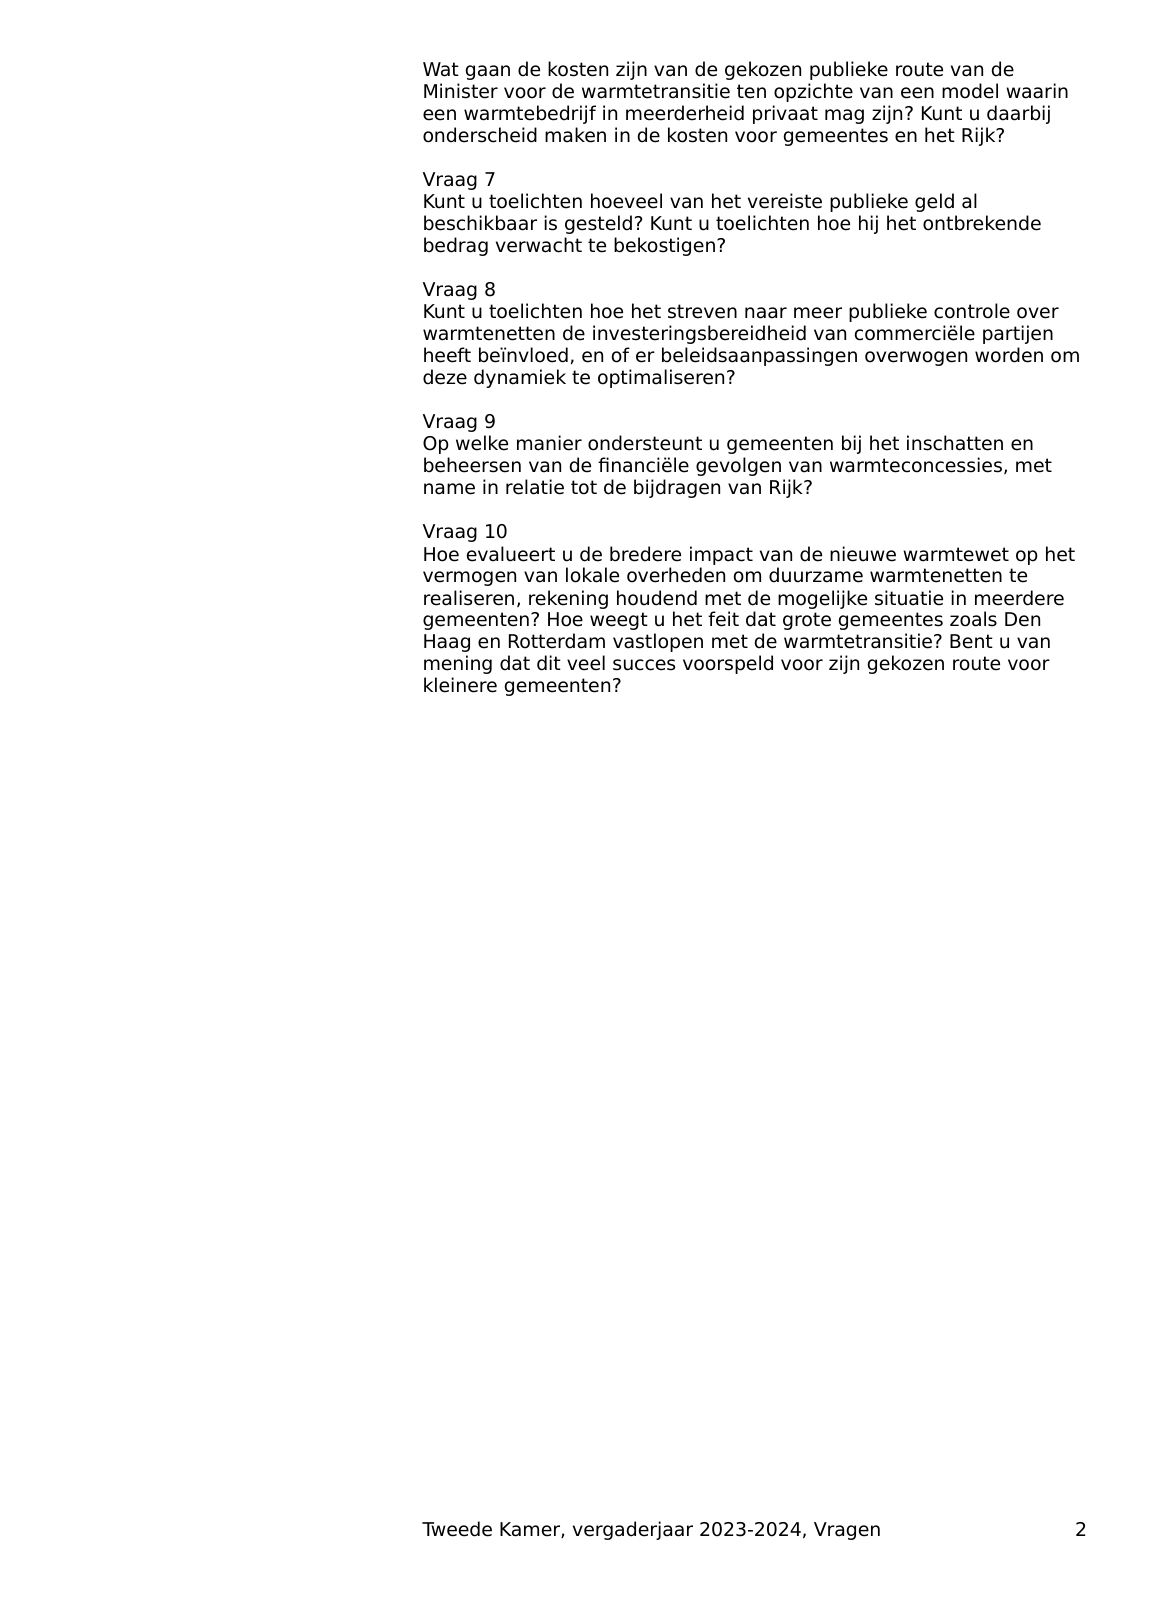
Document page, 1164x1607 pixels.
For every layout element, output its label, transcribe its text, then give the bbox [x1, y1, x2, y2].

text Vraag 10 [422, 521, 1087, 543]
text Kunt u toelichten hoe het streven naar meer publieke controle over warmtenetten de investeringsbereidheid van commerciële partijen heeft beïnvloed, en of er beleidsaanpassingen overwogen worden om deze dynamiek te optimaliseren? [422, 301, 1087, 389]
text Kunt u toelichten hoeveel van het vereiste publieke geld al beschikbaar is gesteld? Kunt u toelichten hoe hij het ontbrekende bedrag verwacht te bekostigen? [422, 191, 1087, 257]
text Vraag 8 [422, 279, 1087, 301]
text Hoe evalueert u de bredere impact van de nieuwe warmtewet op het vermogen van lokale overheden om duurzame warmtenetten te realiseren, rekening houdend met de mogelijke situatie in meerdere gemeenten? Hoe weegt u het feit dat grote gemeentes zoals Den Haag en Rotterdam vastlopen met de warmtetransitie? Bent u van mening dat dit veel succes voorspeld voor zijn gekozen route voor kleinere gemeenten? [422, 543, 1087, 697]
text Op welke manier ondersteunt u gemeenten bij het inschatten en beheersen van de financiële gevolgen van warmteconcessies, met name in relatie tot de bijdragen van Rijk? [422, 433, 1087, 499]
text Vraag 7 [422, 169, 1087, 191]
text Wat gaan de kosten zijn van de gekozen publieke route van de Minister voor de warmtetransitie ten opzichte van een model waarin een warmtebedrijf in meerderheid privaat mag zijn? Kunt u daarbij onderscheid maken in de kosten voor gemeentes en het Rijk? [422, 59, 1087, 147]
text Vraag 9 [422, 411, 1087, 433]
